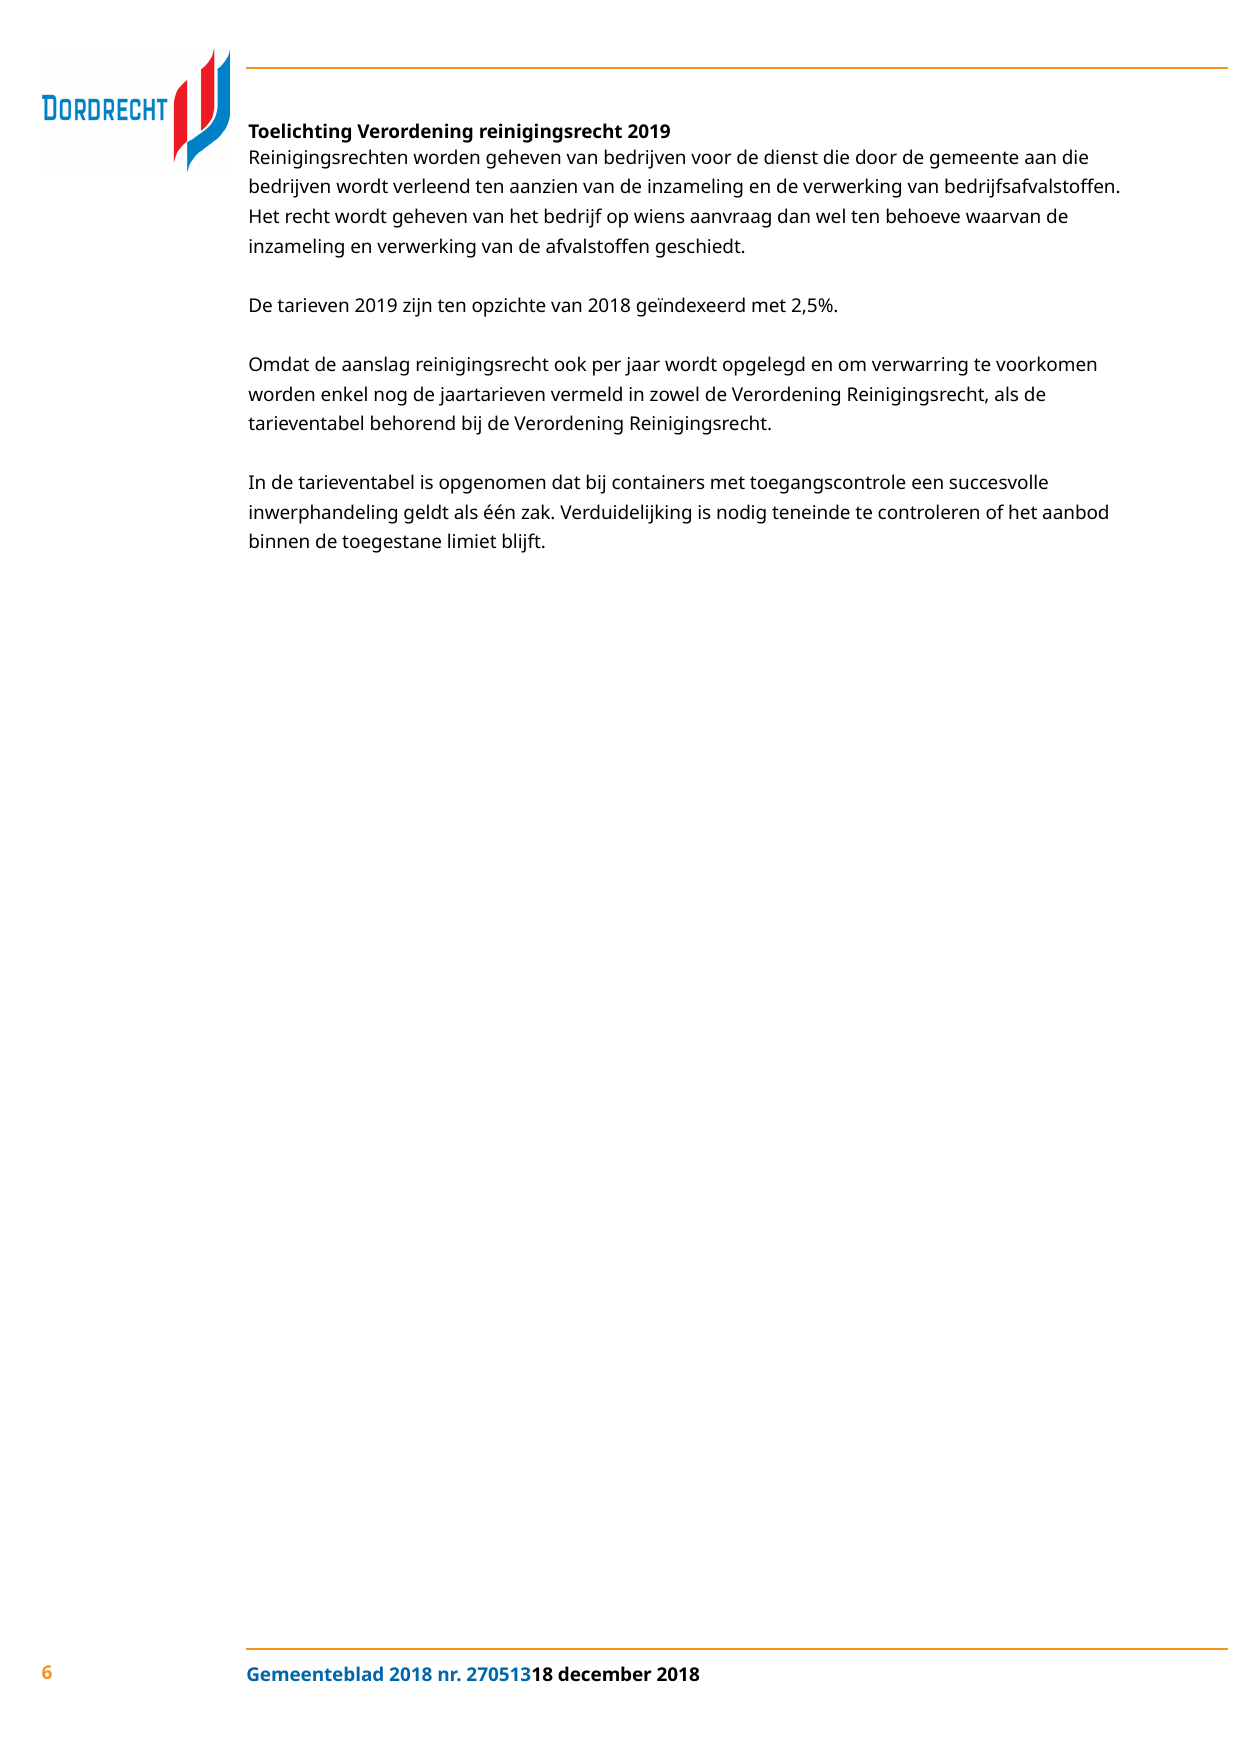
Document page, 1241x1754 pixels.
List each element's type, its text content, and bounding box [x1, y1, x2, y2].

text Reinigingsrechten worden geheven van bedrijven voor de dienst die door de gemeente aan die bedrijven wordt verleend ten aanzien van de inzameling en de verwerking van bedrijfsafvalstoffen. Het recht wordt geheven van het bedrijf op wiens aanvraag dan wel ten behoeve waarvan de inzameling en verwerking van de afvalstoffen geschiedt. [248, 144, 1152, 259]
text Omdat de aanslag reinigingsrecht ook per jaar wordt opgelegd en om verwarring te voorkomen worden enkel nog de jaartarieven vermeld in zowel de Verordening Reinigingsrecht, als de tarieventabel behorend bij de Verordening Reinigingsrecht. [248, 351, 1152, 436]
text De tarieven 2019 zijn ten opzichte van 2018 geïndexeerd met 2,5%. [248, 292, 1152, 318]
text Toelichting Verordening reinigingsrecht 2019 [248, 116, 1152, 144]
text In de tarieventabel is opgenomen dat bij containers met toegangscontrole een succesvolle inwerphandeling geldt als één zak. Verduidelijking is nodig teneinde te controleren of het aanbod binnen de toegestane limiet blijft. [248, 469, 1152, 554]
picture [41, 47, 231, 172]
